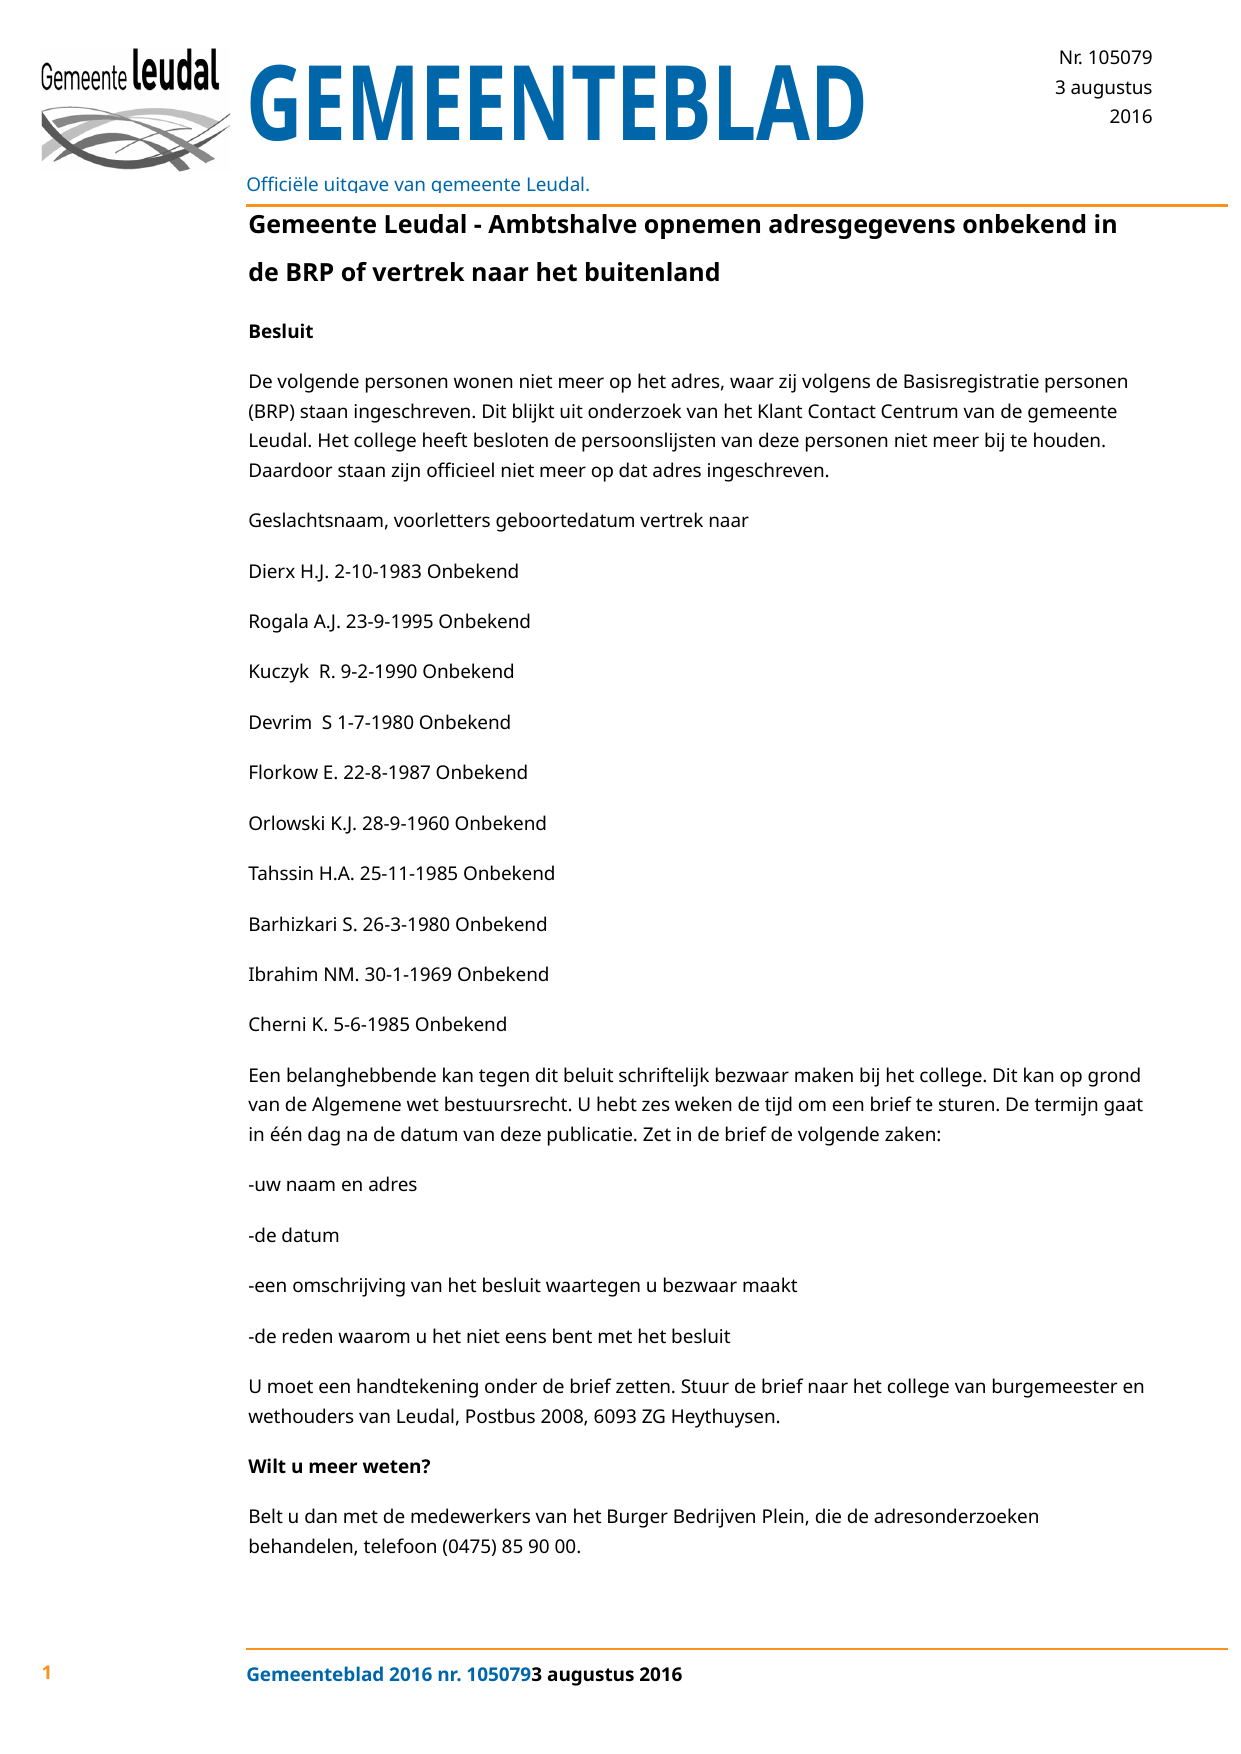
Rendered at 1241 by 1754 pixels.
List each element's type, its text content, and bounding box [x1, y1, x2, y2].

text -de reden waarom u het niet eens bent met het besluit [248, 1323, 1152, 1349]
picture [41, 47, 231, 172]
text Gemeente Leudal - Ambtshalve opnemen adresgegevens onbekend in de BRP of vertrek naar het buitenland [248, 207, 1152, 288]
text U moet een handtekening onder de brief zetten. Stuur de brief naar het college van burgemeester en wethouders van Leudal, Postbus 2008, 6093 ZG Heythuysen. [248, 1373, 1152, 1429]
text De volgende personen wonen niet meer op het adres, waar zij volgens de Basisregistratie personen (BRP) staan ingeschreven. Dit blijkt uit onderzoek van het Klant Contact Centrum van de gemeente Leudal. Het college heeft besloten de persoonslijsten van deze personen niet meer bij te houden. Daardoor staan zijn officieel niet meer op dat adres ingeschreven. [248, 368, 1152, 483]
text Een belanghebbende kan tegen dit beluit schriftelijk bezwaar maken bij het college. Dit kan op grond van de Algemene wet bestuursrecht. U hebt zes weken de tijd om een brief te sturen. De termijn gaat in één dag na de datum van deze publicatie. Zet in de brief de volgende zaken: [248, 1062, 1152, 1147]
text Besluit [248, 318, 1152, 344]
text Kuczyk R. 9-2-1990 Onbekend [248, 659, 1152, 684]
text Devrim S 1-7-1980 Onbekend [248, 709, 1152, 735]
text Ibrahim NM. 30-1-1969 Onbekend [248, 961, 1152, 987]
text Orlowski K.J. 28-9-1960 Onbekend [248, 810, 1152, 836]
text Geslachtsnaam, voorletters geboortedatum vertrek naar [248, 507, 1152, 533]
text Florkow E. 22-8-1987 Onbekend [248, 759, 1152, 785]
text Cherni K. 5-6-1985 Onbekend [248, 1012, 1152, 1037]
text Belt u dan met de medewerkers van het Burger Bedrijven Plein, die de adresonderzoeken behandelen, telefoon (0475) 85 90 00. [248, 1504, 1152, 1559]
text -een omschrijving van het besluit waartegen u bezwaar maakt [248, 1272, 1152, 1298]
text Wilt u meer weten? [248, 1453, 1152, 1479]
text Dierx H.J. 2-10-1983 Onbekend [248, 558, 1152, 584]
text Barhizkari S. 26-3-1980 Onbekend [248, 911, 1152, 937]
text Tahssin H.A. 25-11-1985 Onbekend [248, 860, 1152, 886]
text Rogala A.J. 23-9-1995 Onbekend [248, 608, 1152, 634]
text -uw naam en adres [248, 1172, 1152, 1197]
text -de datum [248, 1222, 1152, 1248]
